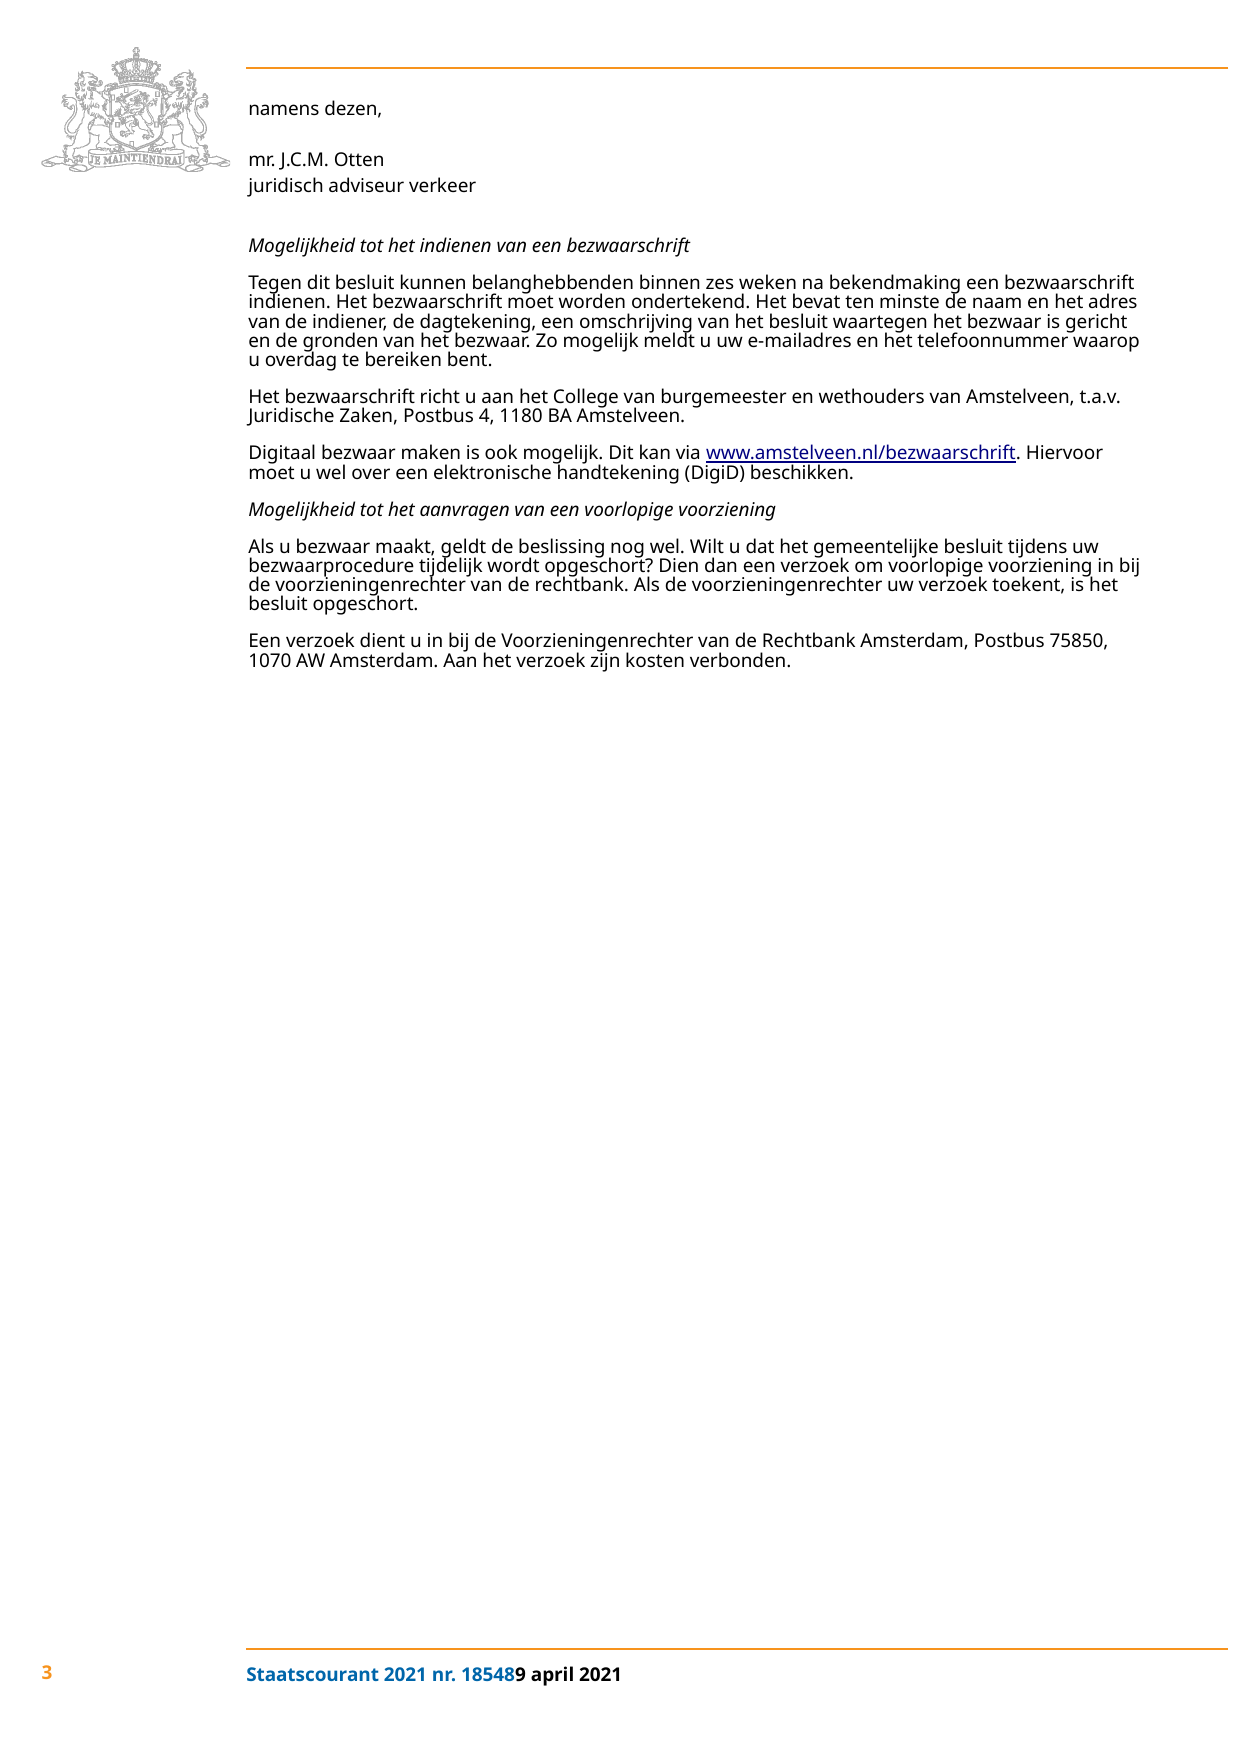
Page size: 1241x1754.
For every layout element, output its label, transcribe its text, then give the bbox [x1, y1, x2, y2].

text Een verzoek dient u in bij de Voorzieningenrechter van de Rechtbank Amsterdam, Postbus 75850, 1070 AW Amsterdam. Aan het verzoek zijn kosten verbonden. [248, 632, 1152, 671]
text Digitaal bezwaar maken is ook mogelijk. Dit kan via www.amstelveen.nl/bezwaarschrift. Hiervoor moet u wel over een elektronische handtekening (DigiD) beschikken. [248, 444, 1152, 483]
text namens dezen, [248, 95, 1152, 121]
text Het bezwaarschrift richt u aan het College van burgemeester en wethouders van Amstelveen, t.a.v. Juridische Zaken, Postbus 4, 1180 BA Amstelveen. [248, 388, 1152, 427]
text Als u bezwaar maakt, geldt de beslissing nog wel. Wilt u dat het gemeentelijke besluit tijdens uw bezwaarprocedure tijdelijk wordt opgeschort? Dien dan een verzoek om voorlopige voorziening in bij de voorzieningenrechter van de rechtbank. Als de voorzieningenrechter uw verzoek toekent, is het besluit opgeschort. [248, 538, 1152, 615]
text mr. J.C.M. Otten [248, 146, 1152, 172]
picture [41, 47, 231, 172]
text Mogelijkheid tot het aanvragen van een voorlopige voorziening [248, 501, 1152, 520]
text juridisch adviseur verkeer [248, 172, 1152, 198]
text Mogelijkheid tot het indienen van een bezwaarschrift [248, 237, 1152, 256]
text Tegen dit besluit kunnen belanghebbenden binnen zes weken na bekendmaking een bezwaarschrift indienen. Het bezwaarschrift moet worden ondertekend. Het bevat ten minste de naam en het adres van de indiener, de dagtekening, een omschrijving van het besluit waartegen het bezwaar is gericht en de gronden van het bezwaar. Zo mogelijk meldt u uw e-mailadres en het telefoonnummer waarop u overdag te bereiken bent. [248, 274, 1152, 370]
